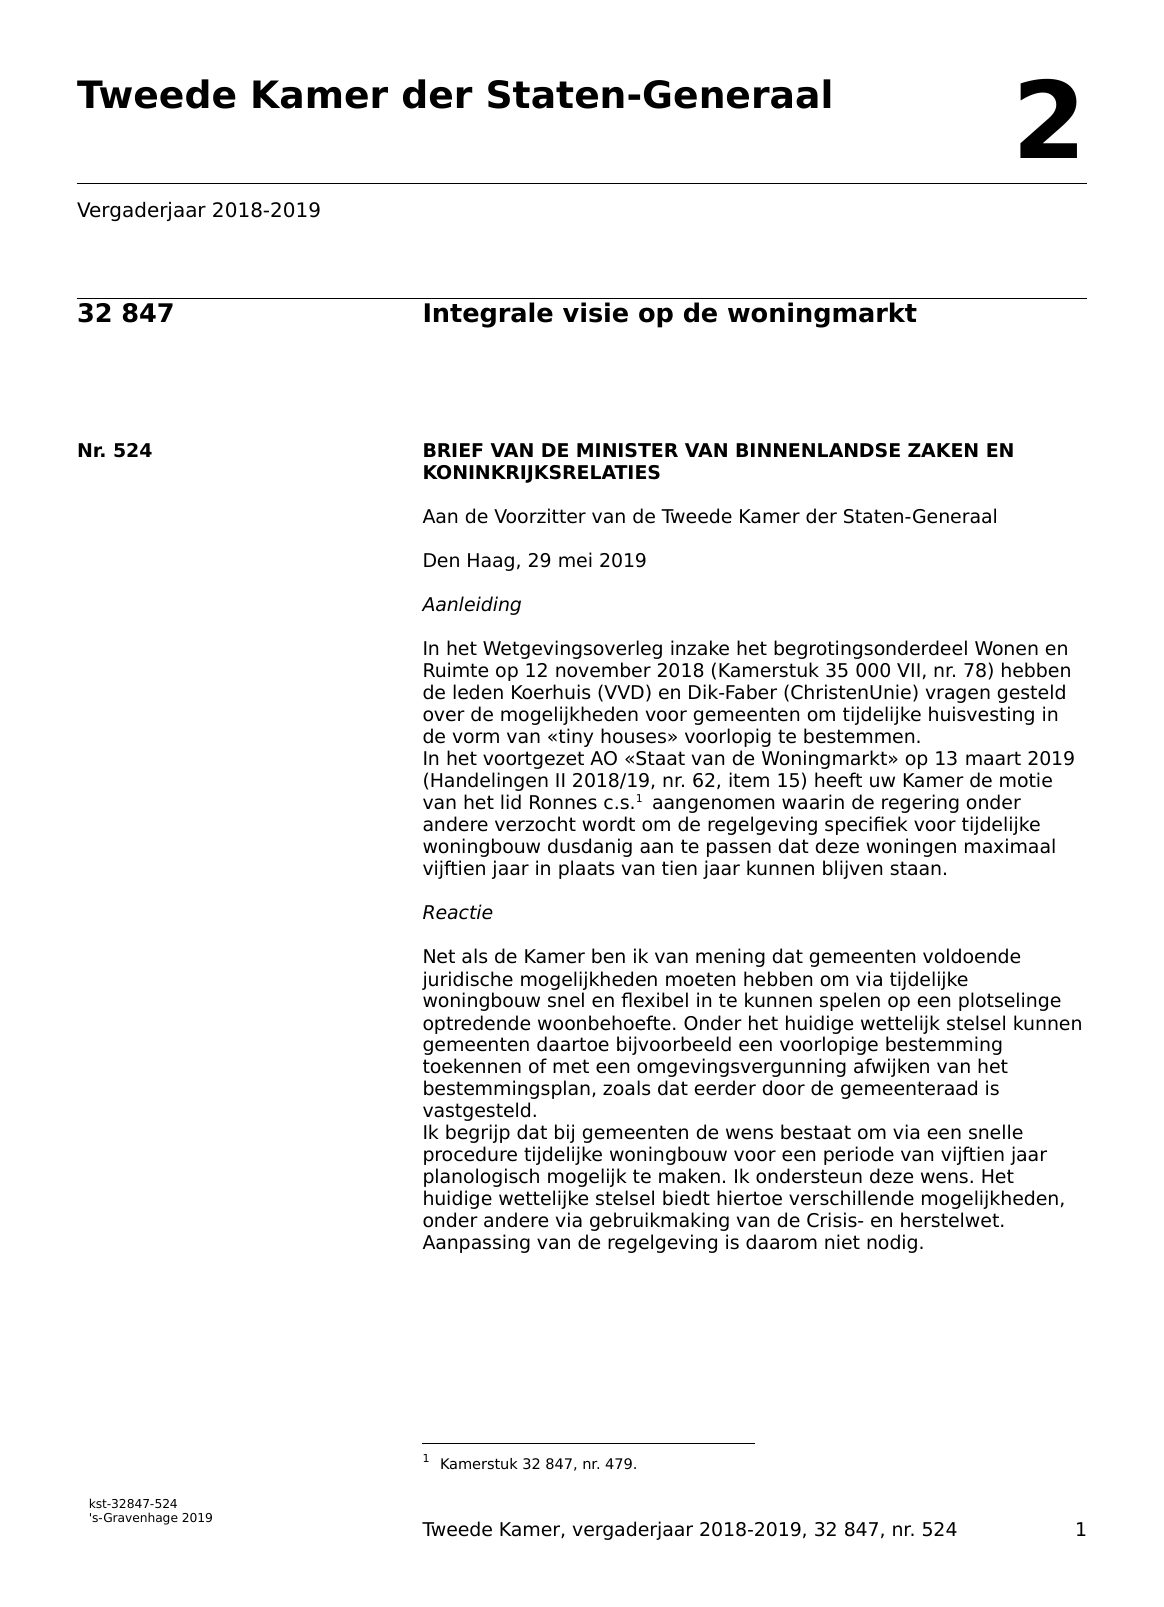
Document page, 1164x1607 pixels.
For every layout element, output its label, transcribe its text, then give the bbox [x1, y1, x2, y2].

text Den Haag, 29 mei 2019 [422, 550, 1087, 572]
text In het Wetgevingsoverleg inzake het begrotingsonderdeel Wonen en Ruimte op 12 november 2018 (Kamerstuk 35 000 VII, nr. 78) hebben de leden Koerhuis (VVD) en Dik-Faber (ChristenUnie) vragen gesteld over de mogelijkheden voor gemeenten om tijdelijke huisvesting in de vorm van «tiny houses» voorlopig te bestemmen. [422, 638, 1087, 748]
text Ik begrijp dat bij gemeenten de wens bestaat om via een snelle procedure tijdelijke woningbouw voor een periode van vijftien jaar planologisch mogelijk te maken. Ik ondersteun deze wens. Het huidige wettelijke stelsel biedt hiertoe verschillende mogelijkheden, onder andere via gebruikmaking van de Crisis- en herstelwet. Aanpassing van de regelgeving is daarom niet nodig. [422, 1122, 1087, 1254]
text Aan de Voorzitter van de Tweede Kamer der Staten-Generaal [422, 506, 1087, 528]
subtitle Nr. 524 BRIEF VAN DE MINISTER VAN BINNENLANDSE ZAKEN EN KONINKRIJKSRELATIES [77, 440, 1087, 484]
table_header Tweede Kamer der Staten-Generaal [77, 59, 886, 183]
subtitle Reactie [422, 902, 1087, 924]
text In het voortgezet AO «Staat van de Woningmarkt» op 13 maart 2019 (Handelingen II 2018/19, nr. 62, item 15) heeft uw Kamer de motie van het lid Ronnes c.s. aangenomen waarin de regering onder andere verzocht wordt om de regelgeving specifiek voor tijdelijke woningbouw dusdanig aan te passen dat deze woningen maximaal vijftien jaar in plaats van tien jaar kunnen blijven staan. [422, 748, 1087, 880]
text kst-32847-524 [88, 1497, 323, 1511]
subtitle 32 847 Integrale visie op de woningmarkt [77, 299, 1087, 329]
text Net als de Kamer ben ik van mening dat gemeenten voldoende juridische mogelijkheden moeten hebben om via tijdelijke woningbouw snel en flexibel in te kunnen spelen op een plotselinge optredende woonbehoefte. Onder het huidige wettelijk stelsel kunnen gemeenten daartoe bijvoorbeeld een voorlopige bestemming toekennen of met een omgevingsvergunning afwijken van het bestemmingsplan, zoals dat eerder door de gemeenteraad is vastgesteld. [422, 946, 1087, 1122]
text Kamerstuk 32 847, nr. 479. [422, 1452, 1087, 1474]
subtitle Aanleiding [422, 594, 1087, 616]
table_header 2 [886, 59, 1087, 183]
table_cell Vergaderjaar 2018-2019 [77, 184, 1087, 298]
text 's-Gravenhage 2019 [88, 1511, 323, 1525]
